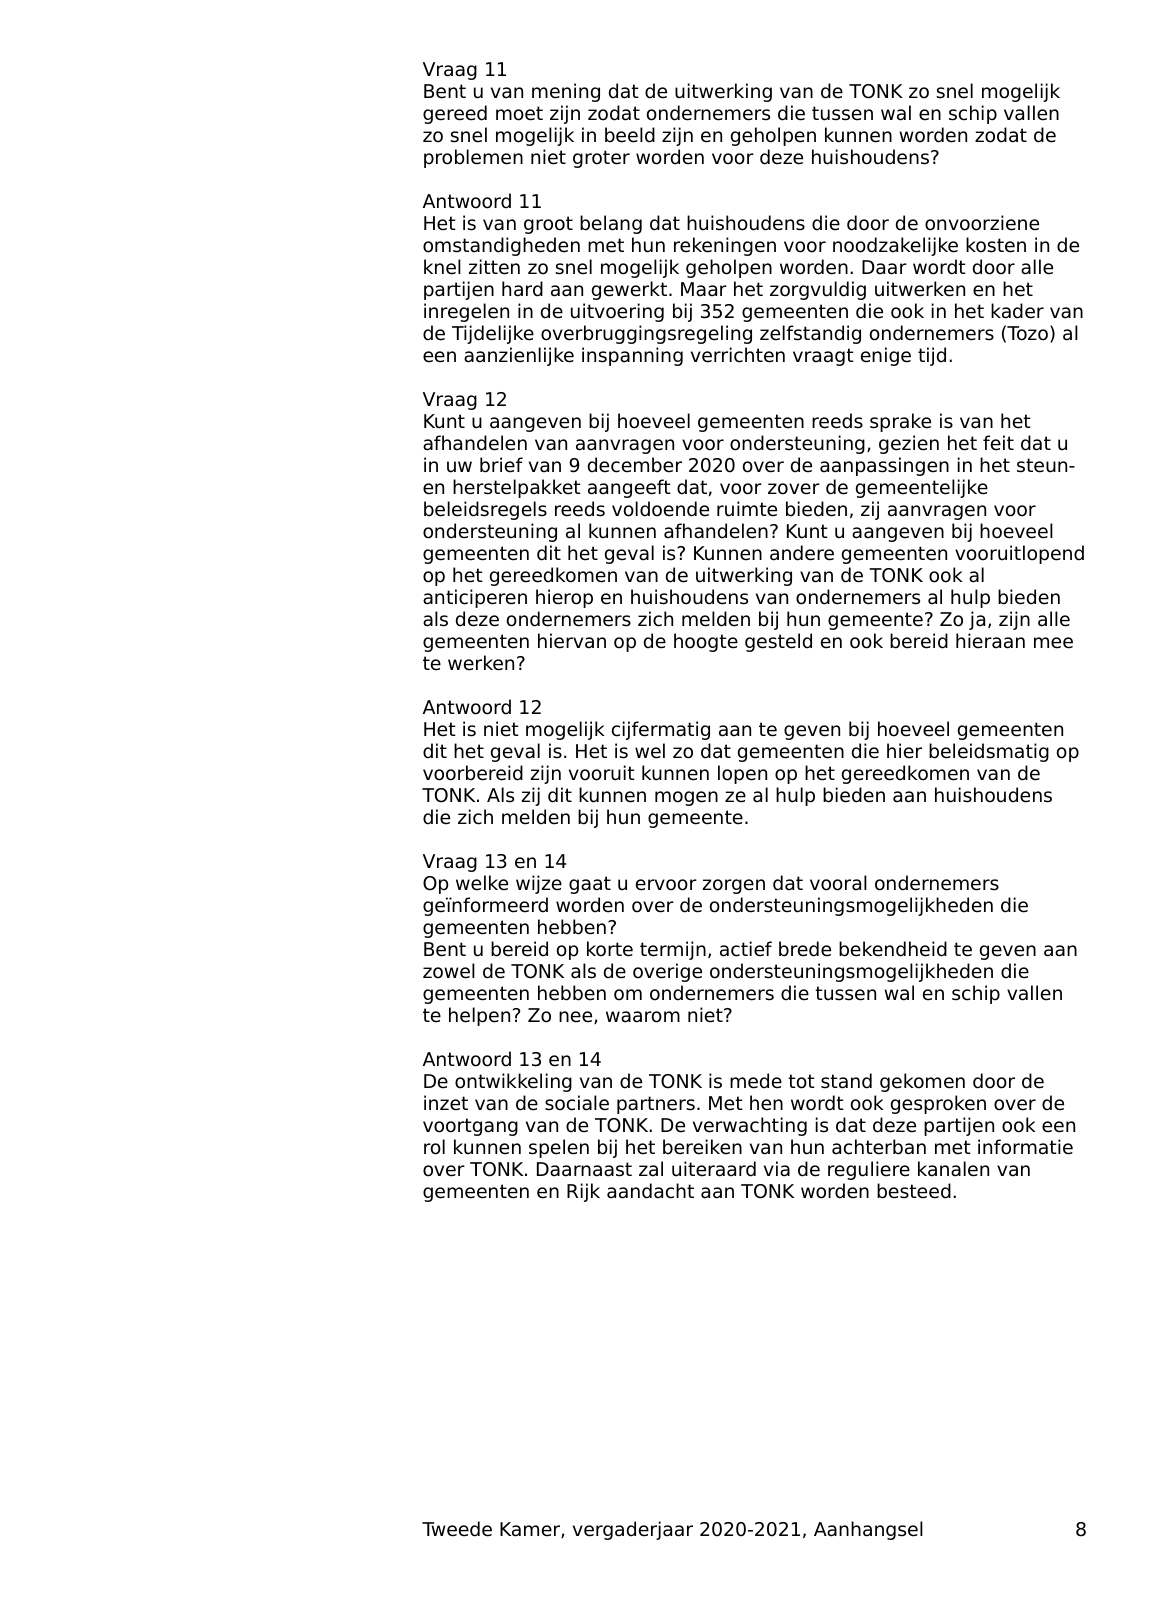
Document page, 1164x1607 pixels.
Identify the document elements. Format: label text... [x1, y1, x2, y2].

text Bent u bereid op korte termijn, actief brede bekendheid te geven aan zowel de TONK als de overige ondersteuningsmogelijkheden die gemeenten hebben om ondernemers die tussen wal en schip vallen te helpen? Zo nee, waarom niet? [422, 939, 1087, 1027]
text Kunt u aangeven bij hoeveel gemeenten reeds sprake is van het afhandelen van aanvragen voor ondersteuning, gezien het feit dat u in uw brief van 9 december 2020 over de aanpassingen in het steun- en herstelpakket aangeeft dat, voor zover de gemeentelijke beleidsregels reeds voldoende ruimte bieden, zij aanvragen voor ondersteuning al kunnen afhandelen? Kunt u aangeven bij hoeveel gemeenten dit het geval is? Kunnen andere gemeenten vooruitlopend op het gereedkomen van de uitwerking van de TONK ook al anticiperen hierop en huishoudens van ondernemers al hulp bieden als deze ondernemers zich melden bij hun gemeente? Zo ja, zijn alle gemeenten hiervan op de hoogte gesteld en ook bereid hieraan mee te werken? [422, 411, 1087, 675]
text Vraag 13 en 14 [422, 851, 1087, 873]
text Antwoord 11 [422, 191, 1087, 213]
text Vraag 11 [422, 59, 1087, 81]
text Het is van groot belang dat huishoudens die door de onvoorziene omstandigheden met hun rekeningen voor noodzakelijke kosten in de knel zitten zo snel mogelijk geholpen worden. Daar wordt door alle partijen hard aan gewerkt. Maar het zorgvuldig uitwerken en het inregelen in de uitvoering bij 352 gemeenten die ook in het kader van de Tijdelijke overbruggingsregeling zelfstandig ondernemers (Tozo) al een aanzienlijke inspanning verrichten vraagt enige tijd. [422, 213, 1087, 367]
text Het is niet mogelijk cijfermatig aan te geven bij hoeveel gemeenten dit het geval is. Het is wel zo dat gemeenten die hier beleidsmatig op voorbereid zijn vooruit kunnen lopen op het gereedkomen van de TONK. Als zij dit kunnen mogen ze al hulp bieden aan huishoudens die zich melden bij hun gemeente. [422, 719, 1087, 829]
text Antwoord 12 [422, 697, 1087, 719]
text Op welke wijze gaat u ervoor zorgen dat vooral ondernemers geïnformeerd worden over de ondersteuningsmogelijkheden die gemeenten hebben? [422, 873, 1087, 939]
text De ontwikkeling van de TONK is mede tot stand gekomen door de inzet van de sociale partners. Met hen wordt ook gesproken over de voortgang van de TONK. De verwachting is dat deze partijen ook een rol kunnen spelen bij het bereiken van hun achterban met informatie over TONK. Daarnaast zal uiteraard via de reguliere kanalen van gemeenten en Rijk aandacht aan TONK worden besteed. [422, 1071, 1087, 1203]
text Antwoord 13 en 14 [422, 1049, 1087, 1071]
text Bent u van mening dat de uitwerking van de TONK zo snel mogelijk gereed moet zijn zodat ondernemers die tussen wal en schip vallen zo snel mogelijk in beeld zijn en geholpen kunnen worden zodat de problemen niet groter worden voor deze huishoudens? [422, 81, 1087, 169]
text Vraag 12 [422, 389, 1087, 411]
